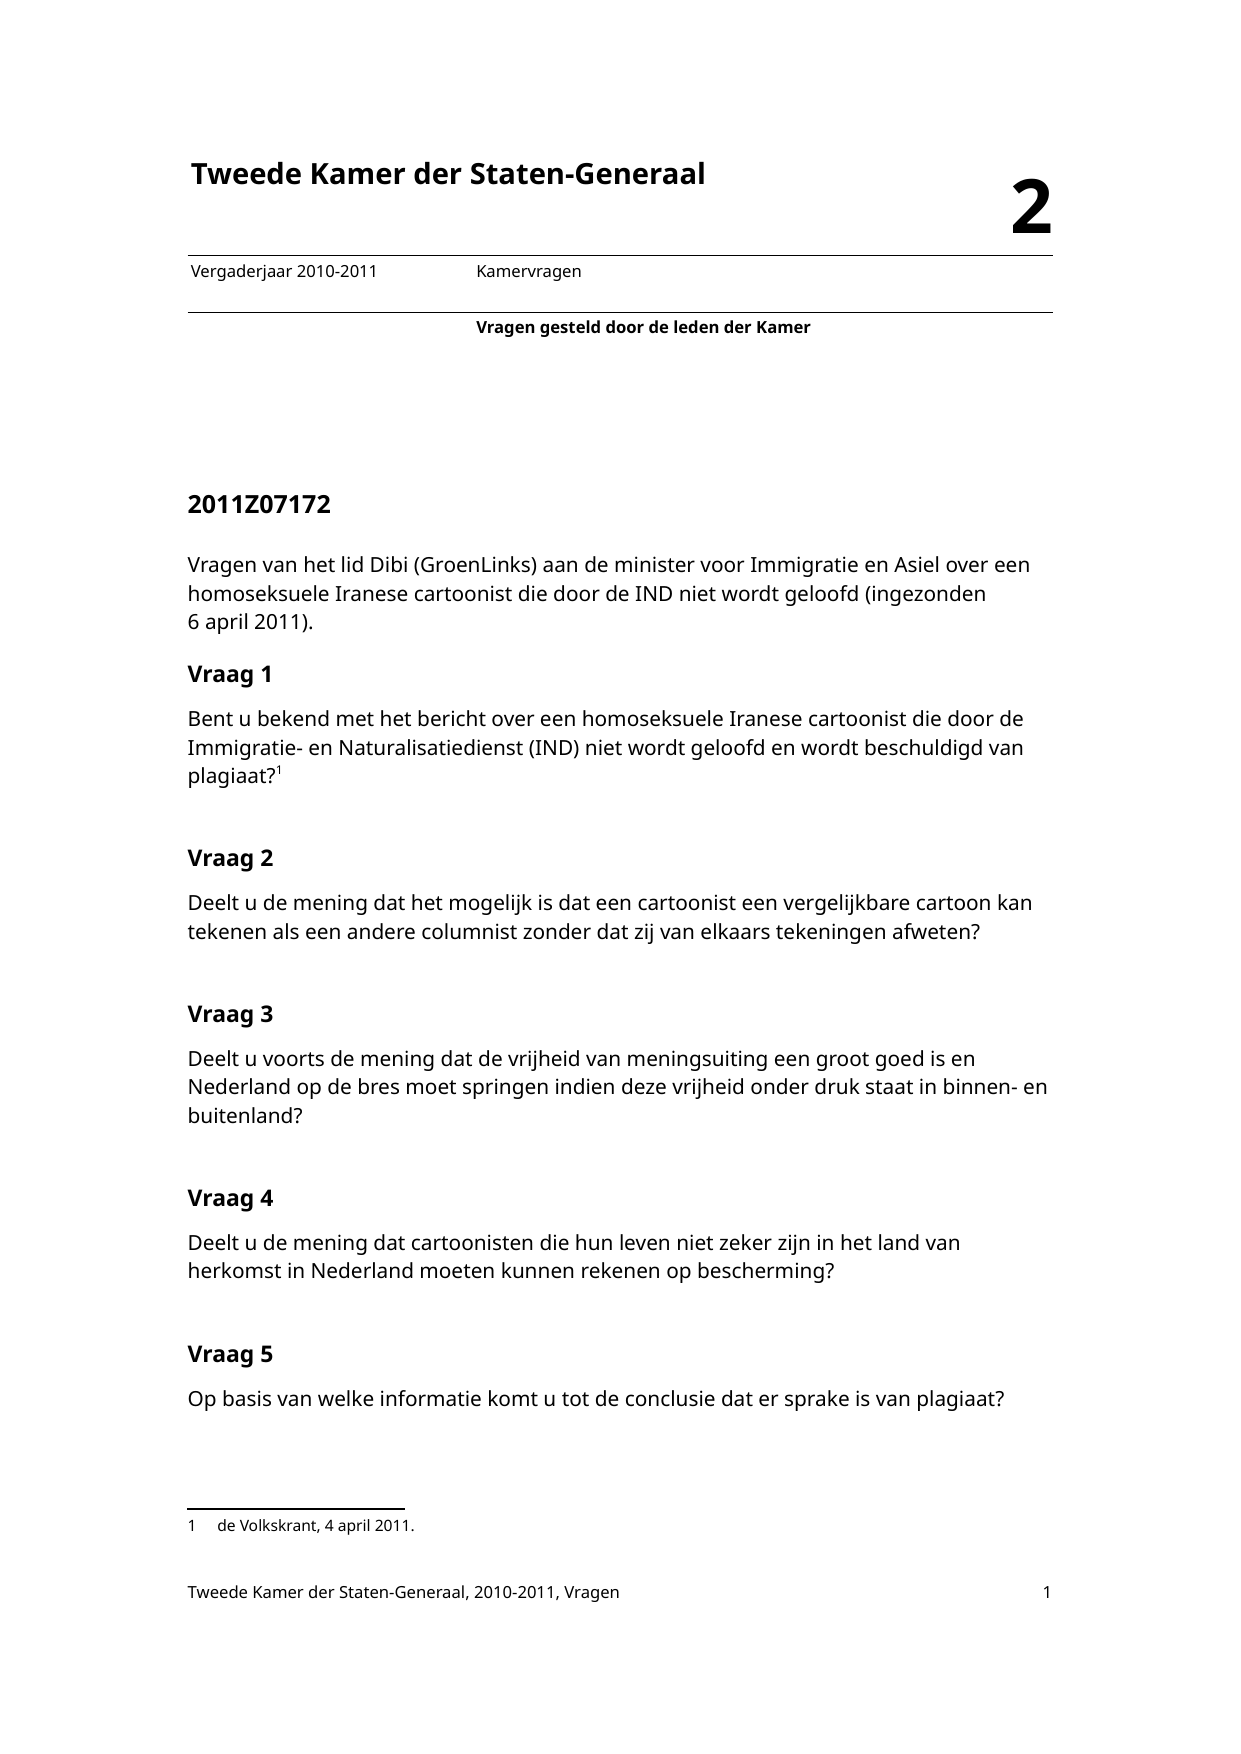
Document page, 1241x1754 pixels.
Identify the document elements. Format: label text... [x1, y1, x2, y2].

text Op basis van welke informatie komt u tot de conclusie dat er sprake is van plagiaat? [187, 1384, 1053, 1412]
subtitle Vraag 1 [187, 658, 1053, 689]
text Deelt u de mening dat het mogelijk is dat een cartoonist een vergelijkbare cartoon kan tekenen als een andere columnist zonder dat zij van elkaars tekeningen afweten? [187, 888, 1053, 945]
table_header Tweede Kamer der Staten-Generaal [188, 150, 879, 255]
subtitle Vraag 5 [187, 1337, 1053, 1369]
text Deelt u voorts de mening dat de vrijheid van meningsuiting een groot goed is en Nederland op de bres moet springen indien deze vrijheid onder druk staat in binnen- en buitenland? [187, 1044, 1053, 1129]
table_header 2 [880, 150, 1053, 255]
text de Volkskrant, 4 april 2011. [187, 1508, 1053, 1536]
table_cell Vragen gesteld door de leden der Kamer [473, 313, 1053, 339]
subtitle Vraag 4 [187, 1182, 1053, 1213]
subtitle Vraag 2 [187, 842, 1053, 873]
text Vragen van het lid Dibi (GroenLinks) aan de minister voor Immigratie en Asiel over een homoseksuele Iranese cartoonist die door de IND niet wordt geloofd (ingezonden 6 april 2011). [187, 550, 1053, 636]
table_cell [188, 313, 473, 339]
text 2011Z07172 [187, 487, 1053, 521]
subtitle Vraag 3 [187, 998, 1053, 1029]
table_cell Kamervragen [473, 256, 1053, 312]
text Bent u bekend met het bericht over een homoseksuele Iranese cartoonist die door de Immigratie- en Naturalisatiedienst (IND) niet wordt geloofd en wordt beschuldigd van plagiaat? [187, 704, 1053, 790]
table_cell Vergaderjaar 2010-2011 [188, 256, 473, 312]
text Deelt u de mening dat cartoonisten die hun leven niet zeker zijn in het land van herkomst in Nederland moeten kunnen rekenen op bescherming? [187, 1228, 1053, 1285]
